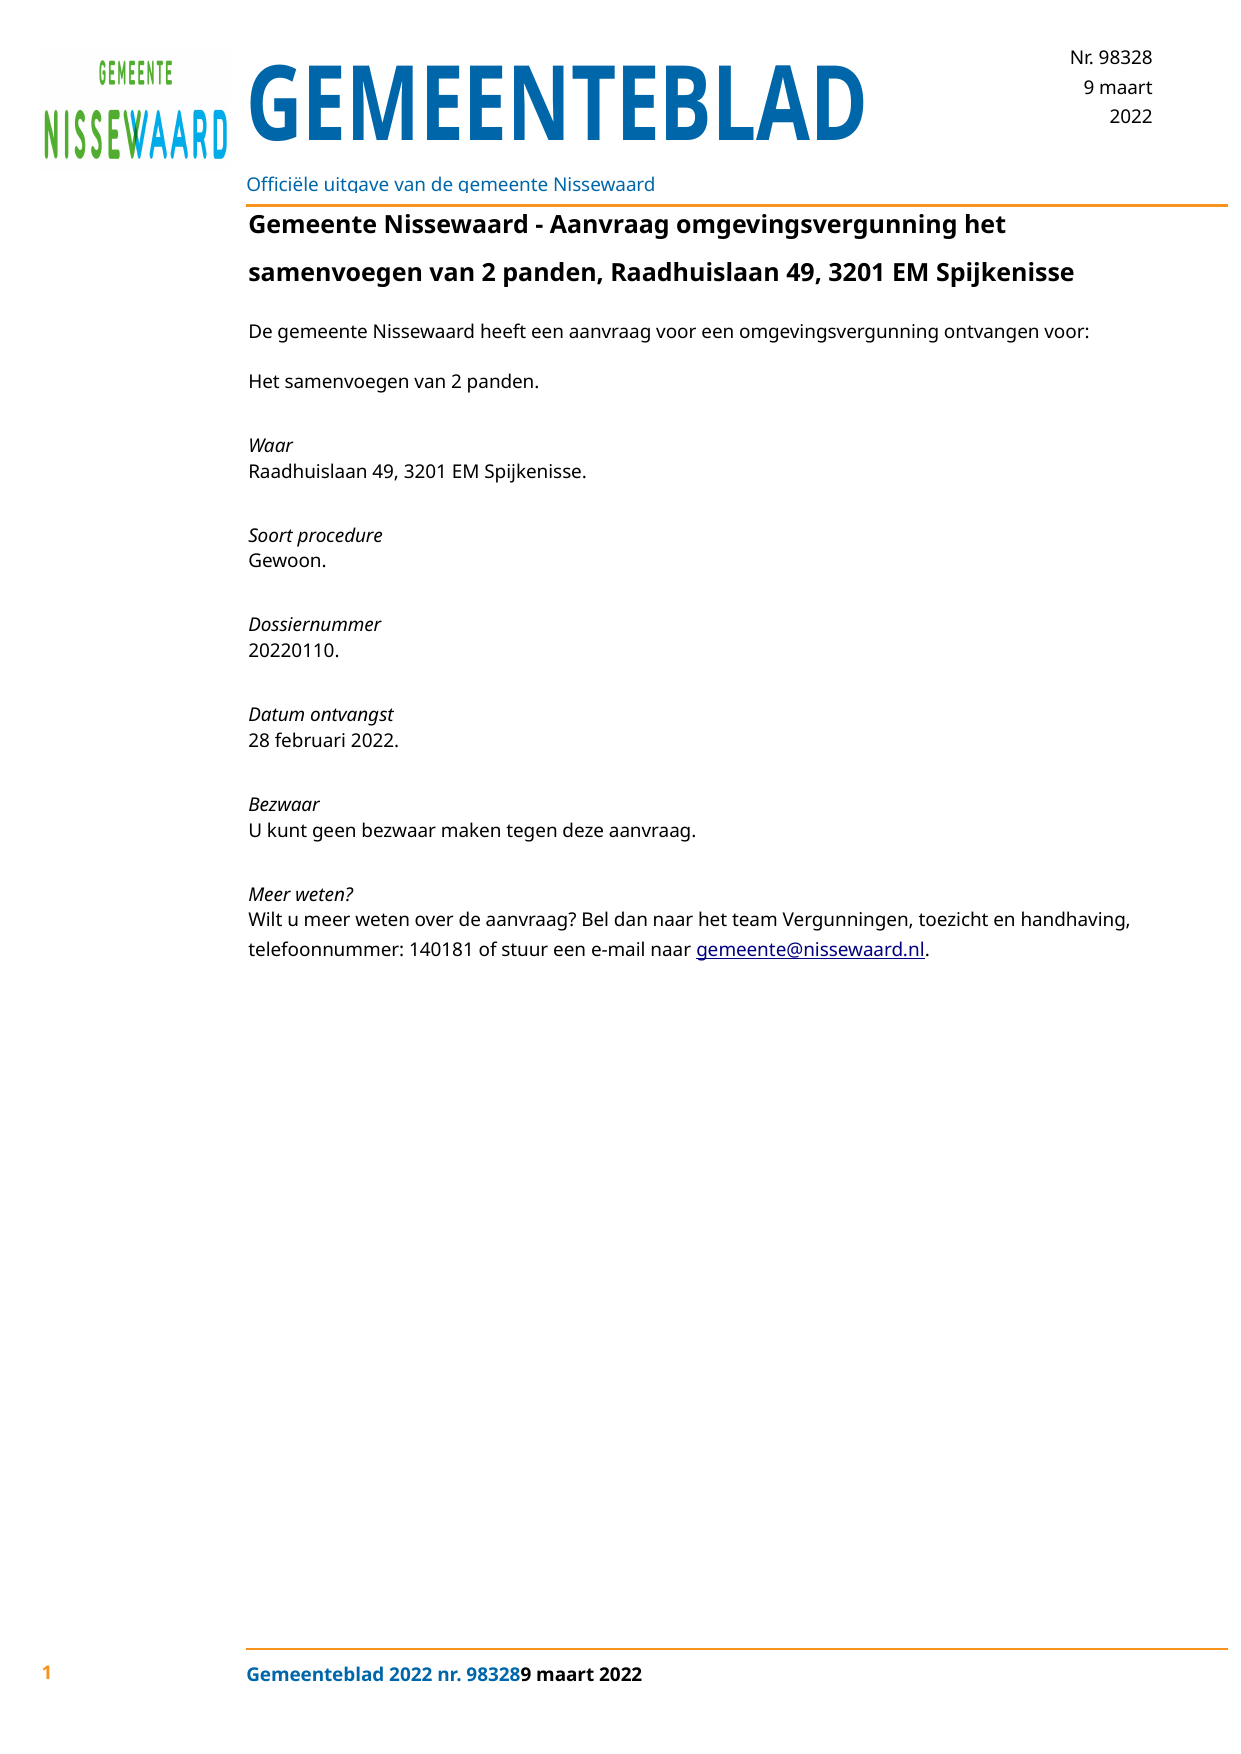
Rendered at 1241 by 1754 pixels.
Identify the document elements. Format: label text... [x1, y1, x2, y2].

text Wilt u meer weten over de aanvraag? Bel dan naar het team Vergunningen, toezicht en handhaving, telefoonnummer: 140181 of stuur een e-mail naar gemeente@nissewaard.nl. [248, 906, 1152, 962]
text Het samenvoegen van 2 panden. [248, 368, 1152, 394]
text Bezwaar [248, 791, 1152, 817]
text Dossiernummer [248, 612, 1152, 637]
text U kunt geen bezwaar maken tegen deze aanvraag. [248, 817, 1152, 842]
picture [41, 47, 231, 172]
text 20220110. [248, 637, 1152, 663]
text Gewoon. [248, 548, 1152, 573]
text Meer weten? [248, 881, 1152, 906]
text Soort procedure [248, 522, 1152, 548]
text De gemeente Nissewaard heeft een aanvraag voor een omgevingsvergunning ontvangen voor: [248, 318, 1152, 344]
text Waar [248, 432, 1152, 458]
text Datum ontvangst [248, 701, 1152, 727]
text Raadhuislaan 49, 3201 EM Spijkenisse. [248, 458, 1152, 484]
text Gemeente Nissewaard - Aanvraag omgevingsvergunning het samenvoegen van 2 panden, Raadhuislaan 49, 3201 EM Spijkenisse [248, 207, 1152, 288]
text 28 februari 2022. [248, 727, 1152, 753]
